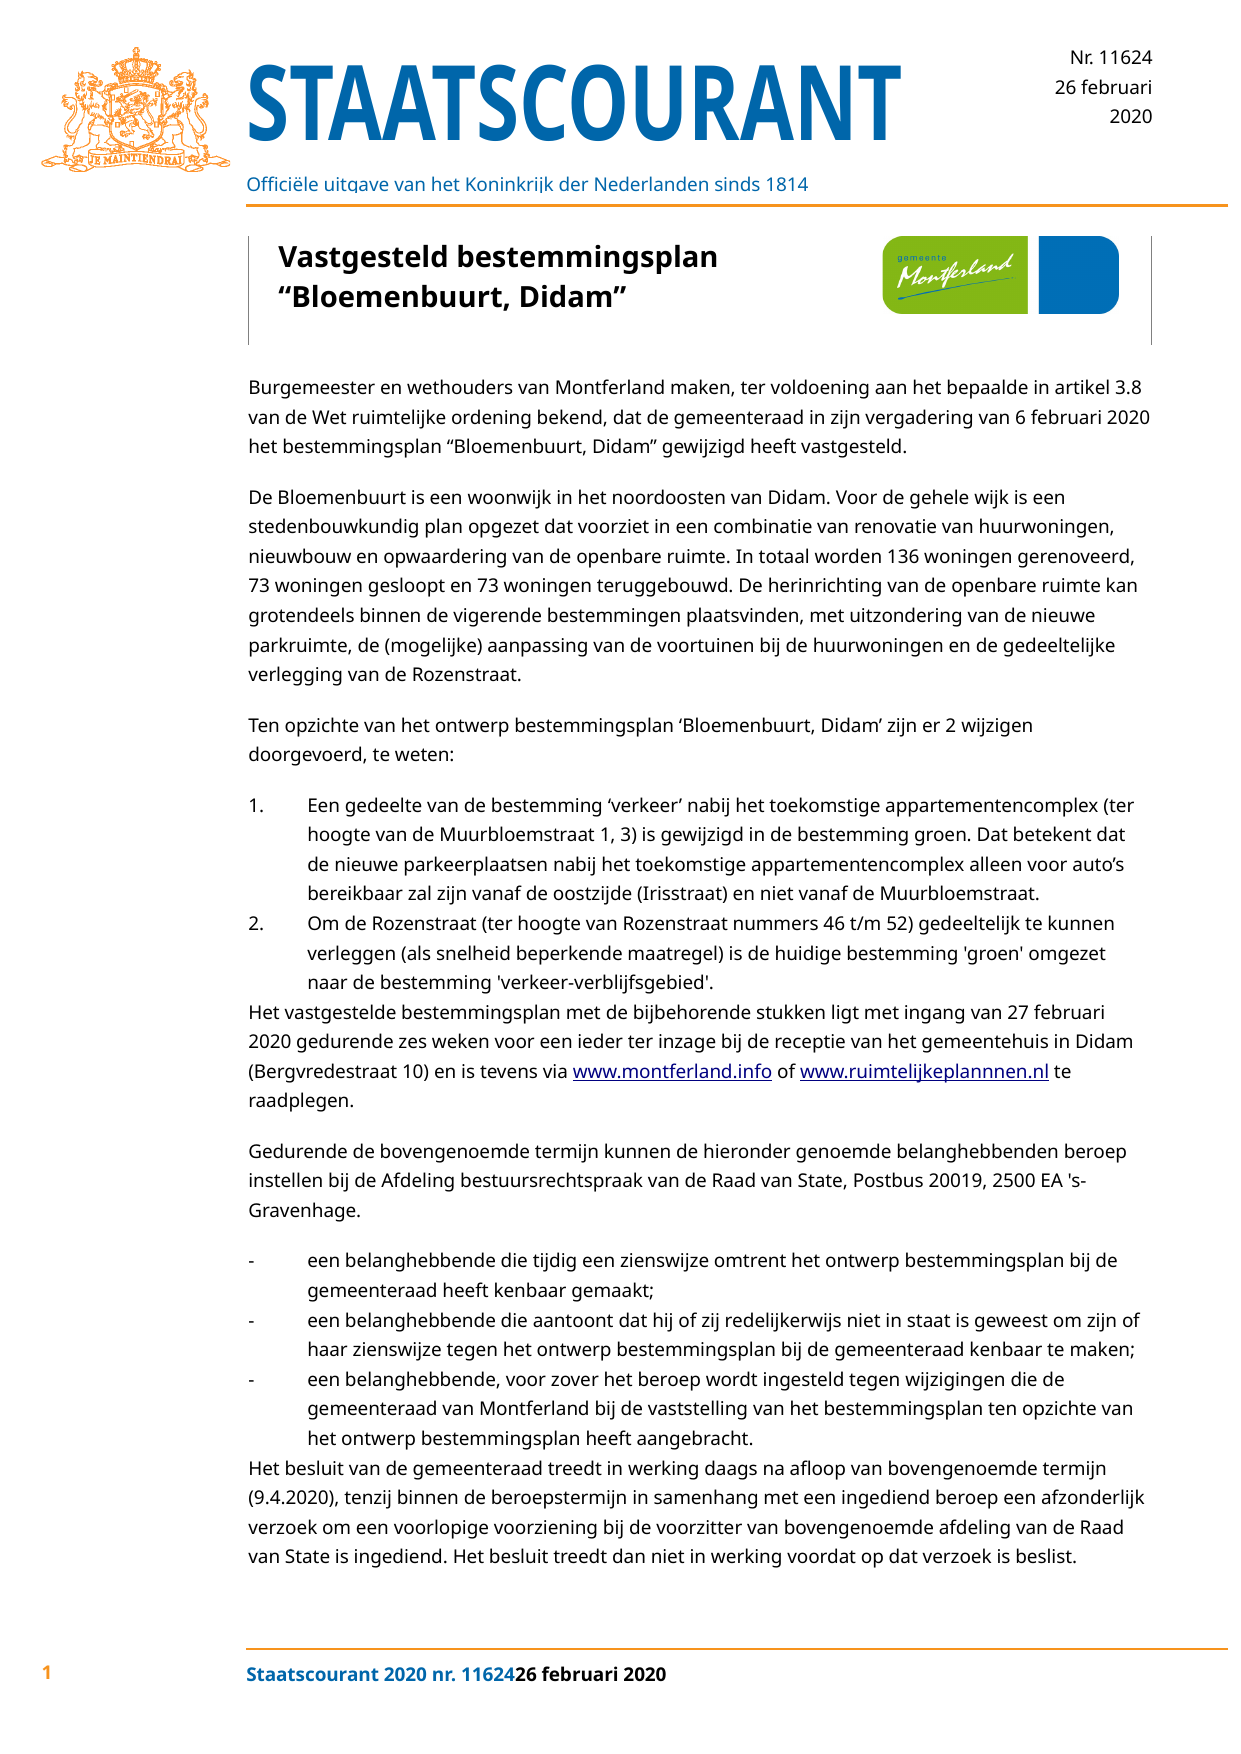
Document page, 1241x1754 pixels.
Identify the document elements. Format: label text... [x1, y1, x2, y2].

list een belanghebbende, voor zover het beroep wordt ingesteld tegen wijzigingen die de gemeenteraad van Montferland bij de vaststelling van het bestemmingsplan ten opzichte van het ontwerp bestemmingsplan heeft aangebracht. [248, 1366, 1152, 1451]
text Het besluit van de gemeenteraad treedt in werking daags na afloop van bovengenoemde termijn (9.4.2020), tenzij binnen de beroepstermijn in samenhang met een ingediend beroep een afzonderlijk verzoek om een voorlopige voorziening bij de voorzitter van bovengenoemde afdeling van de Raad van State is ingediend. Het besluit treedt dan niet in werking voordat op dat verzoek is beslist. [248, 1455, 1152, 1569]
picture [41, 47, 231, 172]
list Om de Rozenstraat (ter hoogte van Rozenstraat nummers 46 t/m 52) gedeeltelijk te kunnen verleggen (als snelheid beperkende maatregel) is de huidige bestemming 'groen' omgezet naar de bestemming 'verkeer-verblijfsgebied'. [248, 910, 1152, 995]
list Een gedeelte van de bestemming ‘verkeer’ nabij het toekomstige appartementencomplex (ter hoogte van de Muurbloemstraat 1, 3) is gewijzigd in de bestemming groen. Dat betekent dat de nieuwe parkeerplaatsen nabij het toekomstige appartementencomplex alleen voor auto’s bereikbaar zal zijn vanaf de oostzijde (Irisstraat) en niet vanaf de Muurbloemstraat. [248, 792, 1152, 906]
list een belanghebbende die tijdig een zienswijze omtrent het ontwerp bestemmingsplan bij de gemeenteraad heeft kenbaar gemaakt; [248, 1248, 1152, 1303]
table_header [850, 236, 1151, 345]
table_header Vastgesteld bestemmingsplan “Bloemenbuurt, Didam” [249, 236, 850, 345]
list een belanghebbende die aantoont dat hij of zij redelijkerwijs niet in staat is geweest om zijn of haar zienswijze tegen het ontwerp bestemmingsplan bij de gemeenteraad kenbaar te maken; [248, 1307, 1152, 1362]
text Het vastgestelde bestemmingsplan met de bijbehorende stukken ligt met ingang van 27 februari 2020 gedurende zes weken voor een ieder ter inzage bij de receptie van het gemeentehuis in Didam (Bergvredestraat 10) en is tevens via www.montferland.info of www.ruimtelijkeplannnen.nl te raadplegen. [248, 999, 1152, 1113]
text Ten opzichte van het ontwerp bestemmingsplan ‘Bloemenbuurt, Didam’ zijn er 2 wijzigen doorgevoerd, te weten: [248, 712, 1152, 767]
text Gedurende de bovengenoemde termijn kunnen de hieronder genoemde belanghebbenden beroep instellen bij de Afdeling bestuursrechtspraak van de Raad van State, Postbus 20019, 2500 EA 's-Gravenhage. [248, 1138, 1152, 1223]
picture [882, 236, 1119, 314]
text De Bloemenbuurt is een woonwijk in het noordoosten van Didam. Voor de gehele wijk is een stedenbouwkundig plan opgezet dat voorziet in een combinatie van renovatie van huurwoningen, nieuwbouw en opwaardering van de openbare ruimte. In totaal worden 136 woningen gerenoveerd, 73 woningen gesloopt en 73 woningen teruggebouwd. De herinrichting van de openbare ruimte kan grotendeels binnen de vigerende bestemmingen plaatsvinden, met uitzondering van de nieuwe parkruimte, de (mogelijke) aanpassing van de voortuinen bij de huurwoningen en de gedeeltelijke verlegging van de Rozenstraat. [248, 484, 1152, 687]
text Burgemeester en wethouders van Montferland maken, ter voldoening aan het bepaalde in artikel 3.8 van de Wet ruimtelijke ordening bekend, dat de gemeenteraad in zijn vergadering van 6 februari 2020 het bestemmingsplan “Bloemenbuurt, Didam” gewijzigd heeft vastgesteld. [248, 374, 1152, 459]
